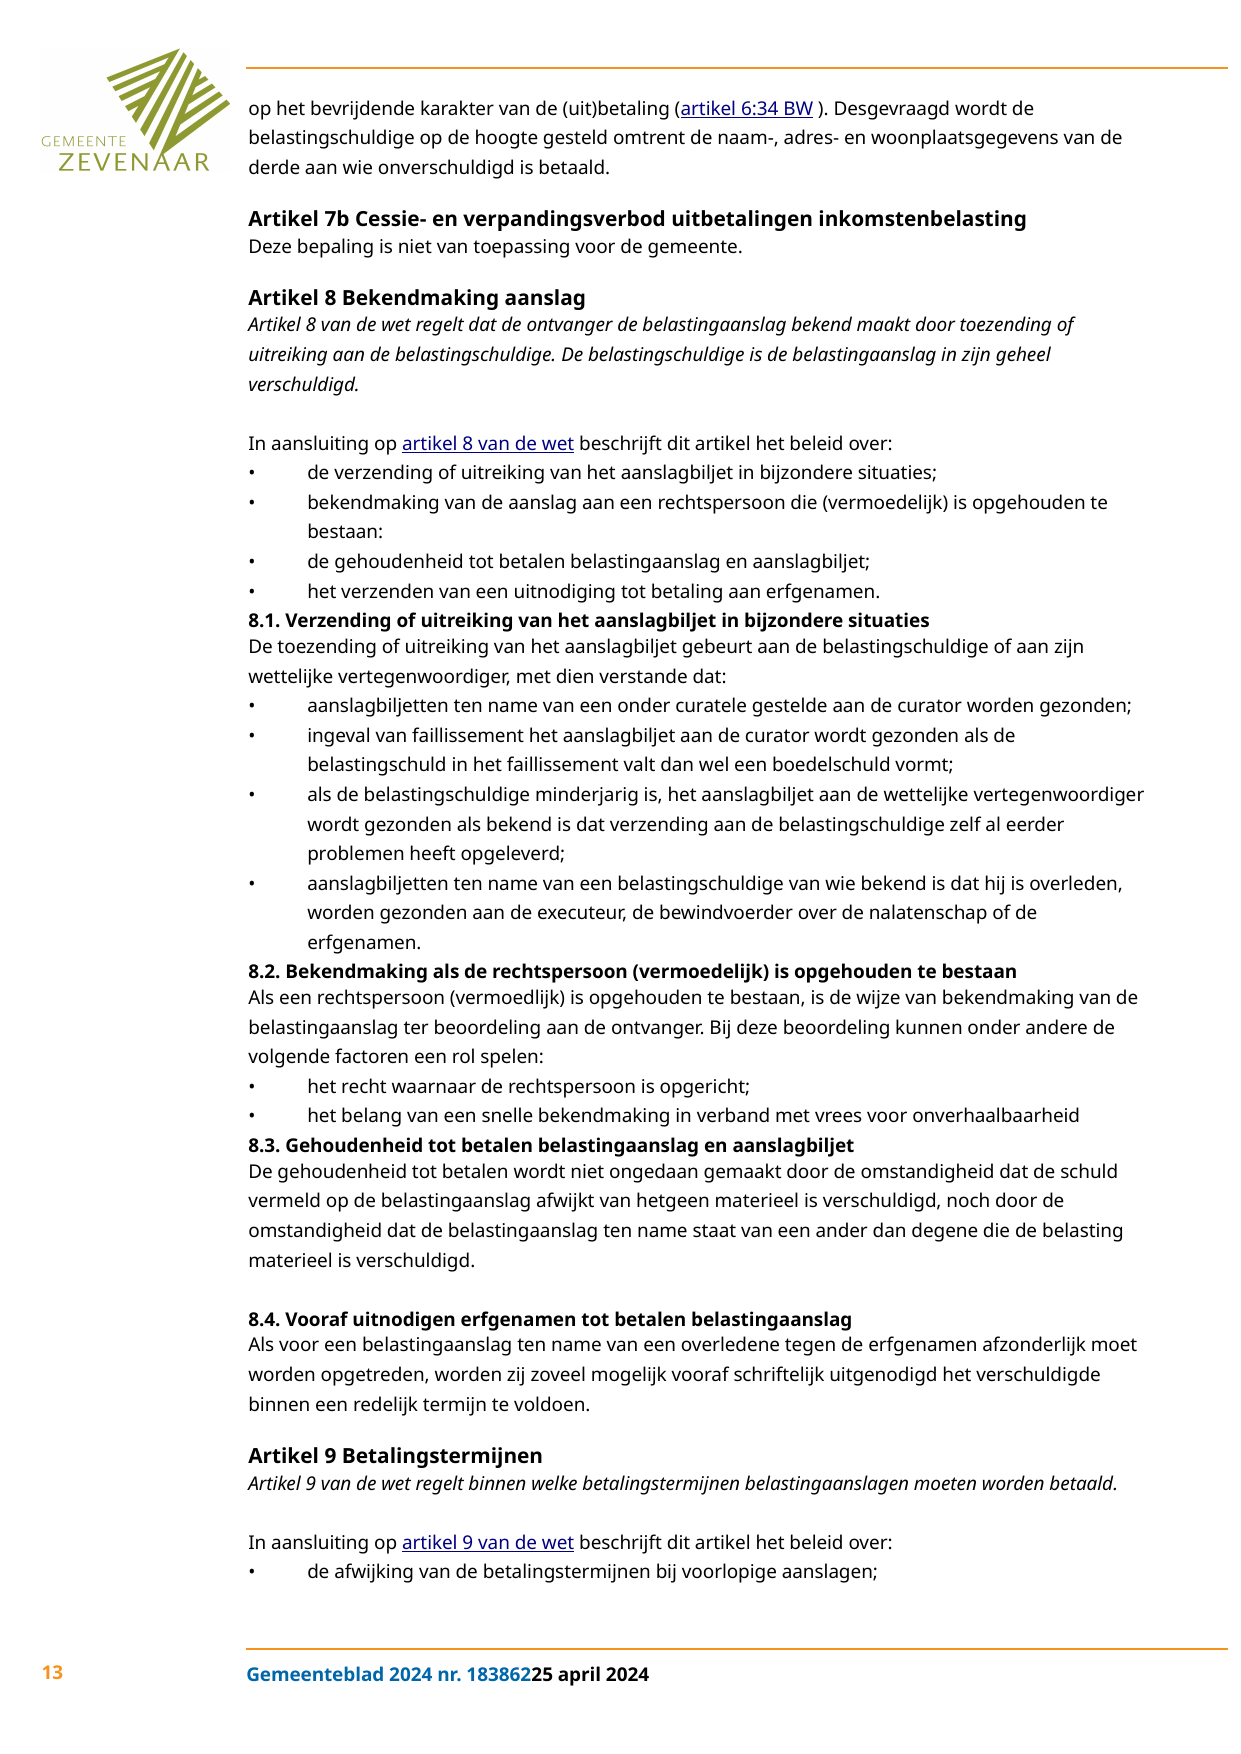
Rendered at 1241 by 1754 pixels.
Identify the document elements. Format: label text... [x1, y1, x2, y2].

list het verzenden van een uitnodiging tot betaling aan erfgenamen. [248, 578, 1152, 604]
text 8.2. Bekendmaking als de rechtspersoon (vermoedelijk) is opgehouden te bestaan [248, 959, 1152, 984]
text Als voor een belastingaanslag ten name van een overledene tegen de erfgenamen afzonderlijk moet worden opgetreden, worden zij zoveel mogelijk vooraf schriftelijk uitgenodigd het verschuldigde binnen een redelijk termijn te voldoen. [248, 1332, 1152, 1417]
text In aansluiting op artikel 8 van de wet beschrijft dit artikel het beleid over: [248, 430, 1152, 456]
list aanslagbiljetten ten name van een belastingschuldige van wie bekend is dat hij is overleden, worden gezonden aan de executeur, de bewindvoerder over de nalatenschap of de erfgenamen. [248, 870, 1152, 955]
text Artikel 8 van de wet regelt dat de ontvanger de belastingaanslag bekend maakt door toezending of uitreiking aan de belastingschuldige. De belastingschuldige is de belastingaanslag in zijn geheel verschuldigd. [248, 312, 1152, 397]
list aanslagbiljetten ten name van een onder curatele gestelde aan de curator worden gezonden; [248, 692, 1152, 718]
text Artikel 7b Cessie- en verpandingsverbod uitbetalingen inkomstenbelasting [248, 204, 1152, 233]
list het recht waarnaar de rechtspersoon is opgericht; [248, 1073, 1152, 1099]
list ingeval van faillissement het aanslagbiljet aan de curator wordt gezonden als de belastingschuld in het faillissement valt dan wel een boedelschuld vormt; [248, 722, 1152, 777]
text 8.1. Verzending of uitreiking van het aanslagbiljet in bijzondere situaties [248, 607, 1152, 633]
text De toezending of uitreiking van het aanslagbiljet gebeurt aan de belastingschuldige of aan zijn wettelijke vertegenwoordiger, met dien verstande dat: [248, 633, 1152, 688]
text Artikel 9 Betalingstermijnen [248, 1441, 1152, 1470]
text 8.3. Gehoudenheid tot betalen belastingaanslag en aanslagbiljet [248, 1132, 1152, 1158]
text Artikel 9 van de wet regelt binnen welke betalingstermijnen belastingaanslagen moeten worden betaald. [248, 1470, 1152, 1495]
text Deze bepaling is niet van toepassing voor de gemeente. [248, 233, 1152, 258]
list de verzending of uitreiking van het aanslagbiljet in bijzondere situaties; [248, 459, 1152, 485]
picture [41, 47, 231, 172]
text Artikel 8 Bekendmaking aanslag [248, 283, 1152, 312]
text 8.4. Vooraf uitnodigen erfgenamen tot betalen belastingaanslag [248, 1306, 1152, 1332]
text De gehoudenheid tot betalen wordt niet ongedaan gemaakt door de omstandigheid dat de schuld vermeld op de belastingaanslag afwijkt van hetgeen materieel is verschuldigd, noch door de omstandigheid dat de belastingaanslag ten name staat van een ander dan degene die de belasting materieel is verschuldigd. [248, 1158, 1152, 1272]
list als de belastingschuldige minderjarig is, het aanslagbiljet aan de wettelijke vertegenwoordiger wordt gezonden als bekend is dat verzending aan de belastingschuldige zelf al eerder problemen heeft opgeleverd; [248, 781, 1152, 866]
list de gehoudenheid tot betalen belastingaanslag en aanslagbiljet; [248, 548, 1152, 574]
list de afwijking van de betalingstermijnen bij voorlopige aanslagen; [248, 1558, 1152, 1584]
list bekendmaking van de aanslag aan een rechtspersoon die (vermoedelijk) is opgehouden te bestaan: [248, 489, 1152, 544]
text In aansluiting op artikel 9 van de wet beschrijft dit artikel het beleid over: [248, 1529, 1152, 1554]
text op het bevrijdende karakter van de (uit)betaling (artikel 6:34 BW ). Desgevraagd wordt de belastingschuldige op de hoogte gesteld omtrent de naam-, adres- en woonplaatsgegevens van de derde aan wie onverschuldigd is betaald. [248, 95, 1152, 180]
text Als een rechtspersoon (vermoedlijk) is opgehouden te bestaan, is de wijze van bekendmaking van de belastingaanslag ter beoordeling aan de ontvanger. Bij deze beoordeling kunnen onder andere de volgende factoren een rol spelen: [248, 984, 1152, 1069]
list het belang van een snelle bekendmaking in verband met vrees voor onverhaalbaarheid [248, 1103, 1152, 1128]
